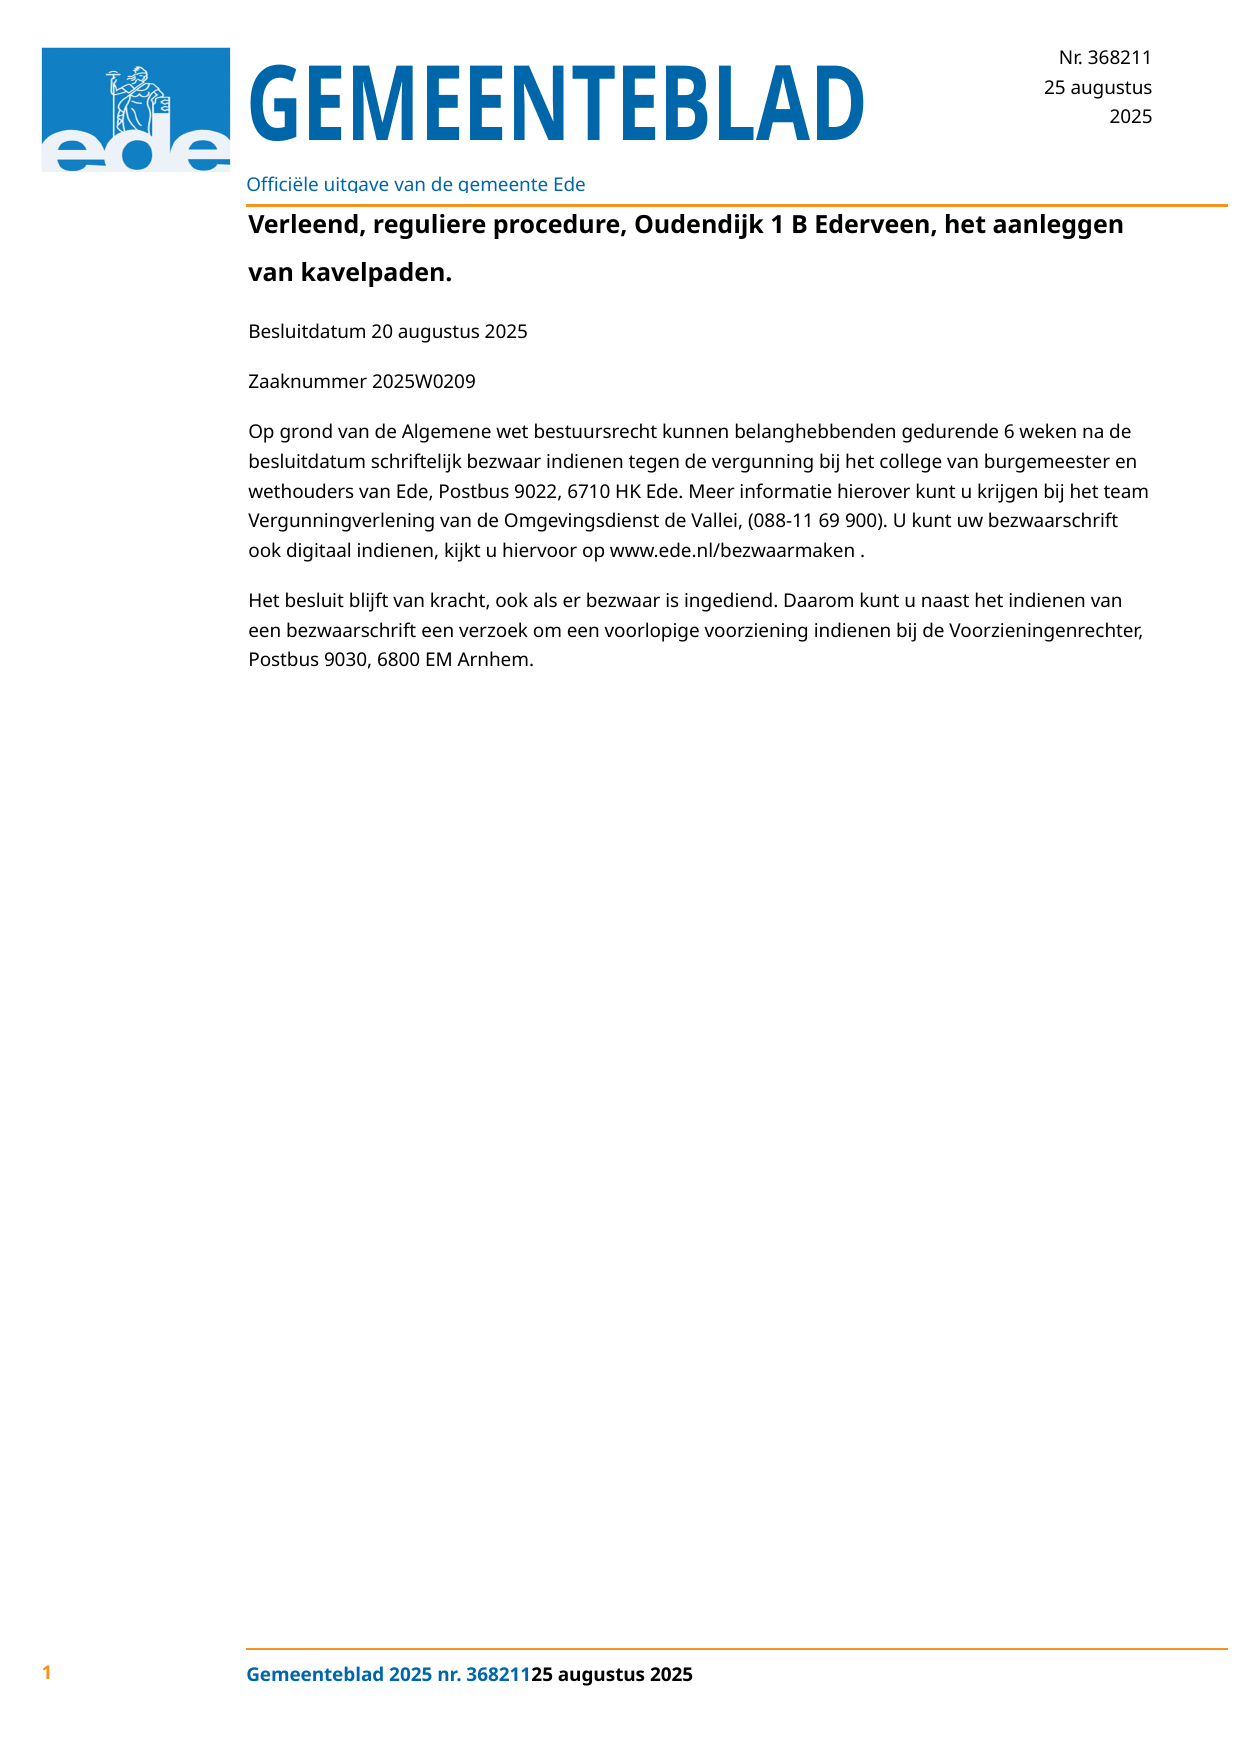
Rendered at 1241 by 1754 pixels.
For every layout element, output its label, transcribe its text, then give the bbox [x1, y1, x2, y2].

text Verleend, reguliere procedure, Oudendijk 1 B Ederveen, het aanleggen van kavelpaden. [248, 207, 1152, 288]
text Het besluit blijft van kracht, ook als er bezwaar is ingediend. Daarom kunt u naast het indienen van een bezwaarschrift een verzoek om een voorlopige voorziening indienen bij de Voorzieningenrechter, Postbus 9030, 6800 EM Arnhem. [248, 587, 1152, 672]
text Op grond van de Algemene wet bestuursrecht kunnen belanghebbenden gedurende 6 weken na de besluitdatum schriftelijk bezwaar indienen tegen de vergunning bij het college van burgemeester en wethouders van Ede, Postbus 9022, 6710 HK Ede. Meer informatie hierover kunt u krijgen bij het team Vergunningverlening van de Omgevingsdienst de Vallei, (088-11 69 900). U kunt uw bezwaarschrift ook digitaal indienen, kijkt u hiervoor op www.ede.nl/bezwaarmaken . [248, 419, 1152, 563]
text Zaaknummer 2025W0209 [248, 368, 1152, 394]
picture [41, 47, 231, 172]
text Besluitdatum 20 augustus 2025 [248, 318, 1152, 344]
